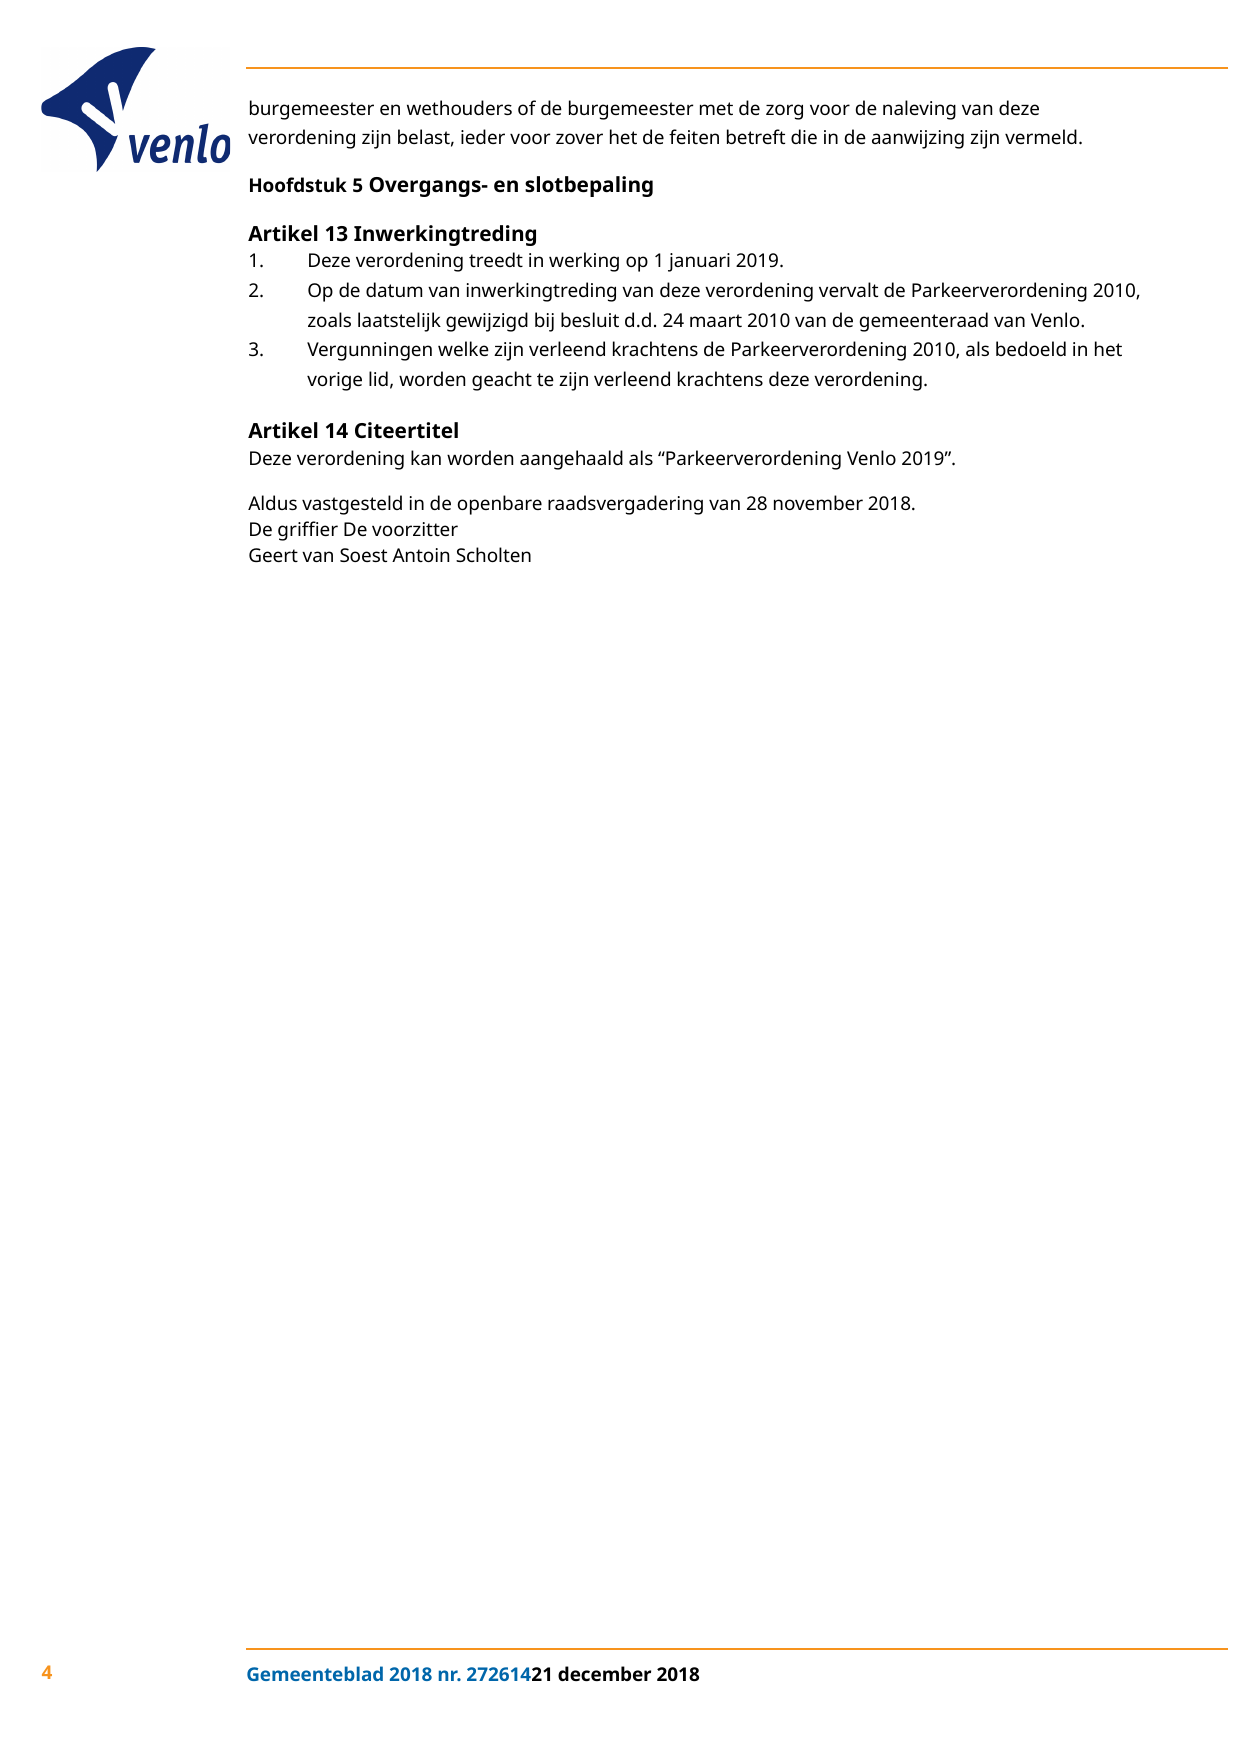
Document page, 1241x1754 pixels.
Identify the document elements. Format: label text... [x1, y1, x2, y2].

list Op de datum van inwerkingtreding van deze verordening vervalt de Parkeerverordening 2010, zoals laatstelijk gewijzigd bij besluit d.d. 24 maart 2010 van de gemeenteraad van Venlo. [248, 277, 1152, 333]
text Artikel 14 Citeertitel [248, 416, 1152, 445]
list Deze verordening treedt in werking op 1 januari 2019. [248, 248, 1152, 273]
text Hoofdstuk 5 Overgangs- en slotbepaling [248, 170, 1152, 198]
list Vergunningen welke zijn verleend krachtens de Parkeerverordening 2010, als bedoeld in het vorige lid, worden geacht te zijn verleend krachtens deze verordening. [248, 336, 1152, 392]
text Geert van Soest Antoin Scholten [248, 542, 1152, 568]
text De griffier De voorzitter [248, 516, 1152, 542]
text Artikel 13 Inwerkingtreding [248, 219, 1152, 248]
text Deze verordening kan worden aangehaald als “Parkeerverordening Venlo 2019”. [248, 445, 1152, 471]
picture [41, 47, 231, 172]
text Aldus vastgesteld in de openbare raadsvergadering van 28 november 2018. [248, 491, 1152, 516]
text burgemeester en wethouders of de burgemeester met de zorg voor de naleving van deze verordening zijn belast, ieder voor zover het de feiten betreft die in de aanwijzing zijn vermeld. [248, 95, 1152, 150]
